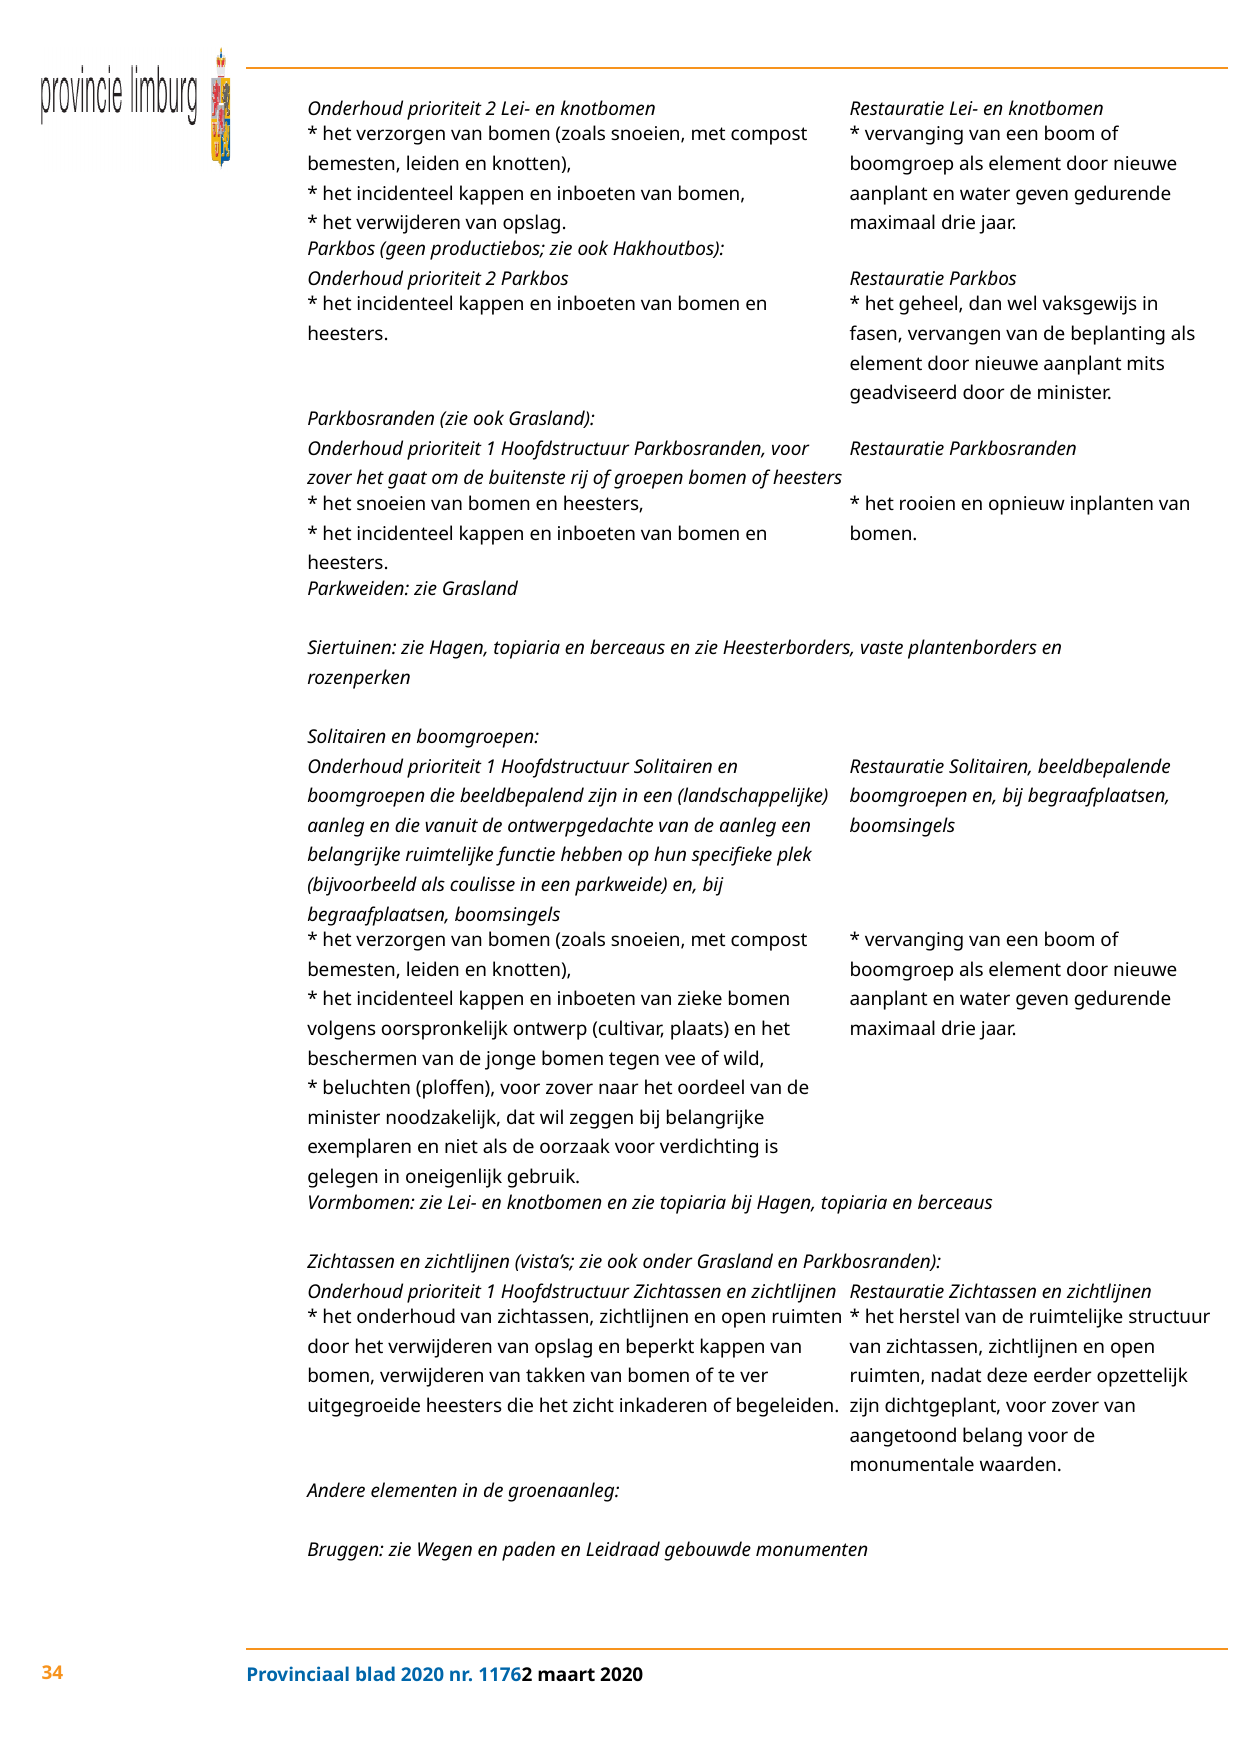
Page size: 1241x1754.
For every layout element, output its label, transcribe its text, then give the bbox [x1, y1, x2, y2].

table_cell * het verzorgen van bomen (zoals snoeien, met compost bemesten, leiden en knotten), * het incidenteel kappen en inboeten van bomen, * het verwijderen van opslag. [307, 121, 849, 235]
table_cell * het geheel, dan wel vaksgewijs in fasen, vervangen van de beplanting als element door nieuwe aanplant mits geadviseerd door de minister. [849, 291, 1211, 405]
list Parkbosranden (zie ook Grasland): [248, 405, 1152, 431]
list Zichtassen en zichtlijnen (vista’s; zie ook onder Grasland en Parkbosranden): [248, 1248, 1152, 1274]
list Siertuinen: zie Hagen, topiaria en berceaus en zie Heesterborders, vaste plantenborders en rozenperken [248, 634, 1152, 690]
list Bruggen: zie Wegen en paden en Leidraad gebouwde monumenten [248, 1536, 1152, 1562]
table_cell * vervanging van een boom of boomgroep als element door nieuwe aanplant en water geven gedurende maximaal drie jaar. [849, 121, 1211, 235]
table_cell * vervanging van een boom of boomgroep als element door nieuwe aanplant en water geven gedurende maximaal drie jaar. [849, 926, 1211, 1189]
table_header Onderhoud prioriteit 1 Hoofdstructuur Zichtassen en zichtlijnen [307, 1278, 849, 1303]
list Parkweiden: zie Grasland [248, 575, 1152, 601]
table_header Restauratie Parkbos [849, 265, 1211, 291]
table_header Onderhoud prioriteit 1 Hoofdstructuur Parkbosranden, voor zover het gaat om de buitenste rij of groepen bomen of heesters [307, 435, 849, 490]
table_header Onderhoud prioriteit 2 Parkbos [307, 265, 849, 291]
list Vormbomen: zie Lei- en knotbomen en zie topiaria bij Hagen, topiaria en berceaus [248, 1189, 1152, 1215]
list Solitairen en boomgroepen: [248, 723, 1152, 749]
list Parkbos (geen productiebos; zie ook Hakhoutbos): [248, 235, 1152, 261]
table_header Restauratie Parkbosranden [849, 435, 1211, 490]
table_header Onderhoud prioriteit 1 Hoofdstructuur Solitairen en boomgroepen die beeldbepalend zijn in een (landschappelijke) aanleg en die vanuit de ontwerpgedachte van de aanleg een belangrijke ruimtelijke functie hebben op hun specifieke plek (bijvoorbeeld als coulisse in een parkweide) en, bij begraafplaatsen, boomsingels [307, 753, 849, 926]
table_header Onderhoud prioriteit 2 Lei- en knotbomen [307, 95, 849, 121]
table_cell * het onderhoud van zichtassen, zichtlijnen en open ruimten door het verwijderen van opslag en beperkt kappen van bomen, verwijderen van takken van bomen of te ver uitgegroeide heesters die het zicht inkaderen of begeleiden. [307, 1304, 849, 1477]
picture [41, 47, 231, 172]
table_cell * het snoeien van bomen en heesters, * het incidenteel kappen en inboeten van bomen en heesters. [307, 490, 849, 575]
table_cell * het rooien en opnieuw inplanten van bomen. [849, 490, 1211, 575]
table_cell * het verzorgen van bomen (zoals snoeien, met compost bemesten, leiden en knotten), * het incidenteel kappen en inboeten van zieke bomen volgens oorspronkelijk ontwerp (cultivar, plaats) en het beschermen van de jonge bomen tegen vee of wild, * beluchten (ploffen), voor zover naar het oordeel van de minister noodzakelijk, dat wil zeggen bij belangrijke exemplaren en niet als de oorzaak voor verdichting is gelegen in oneigenlijk gebruik. [307, 926, 849, 1189]
table_cell * het herstel van de ruimtelijke structuur van zichtassen, zichtlijnen en open ruimten, nadat deze eerder opzettelijk zijn dichtgeplant, voor zover van aangetoond belang voor de monumentale waarden. [849, 1304, 1211, 1477]
table_header Restauratie Solitairen, beeldbepalende boomgroepen en, bij begraafplaatsen, boomsingels [849, 753, 1211, 926]
table_header Restauratie Lei- en knotbomen [849, 95, 1211, 121]
list Andere elementen in de groenaanleg: [248, 1477, 1152, 1503]
table_header Restauratie Zichtassen en zichtlijnen [849, 1278, 1211, 1303]
table_cell * het incidenteel kappen en inboeten van bomen en heesters. [307, 291, 849, 405]
